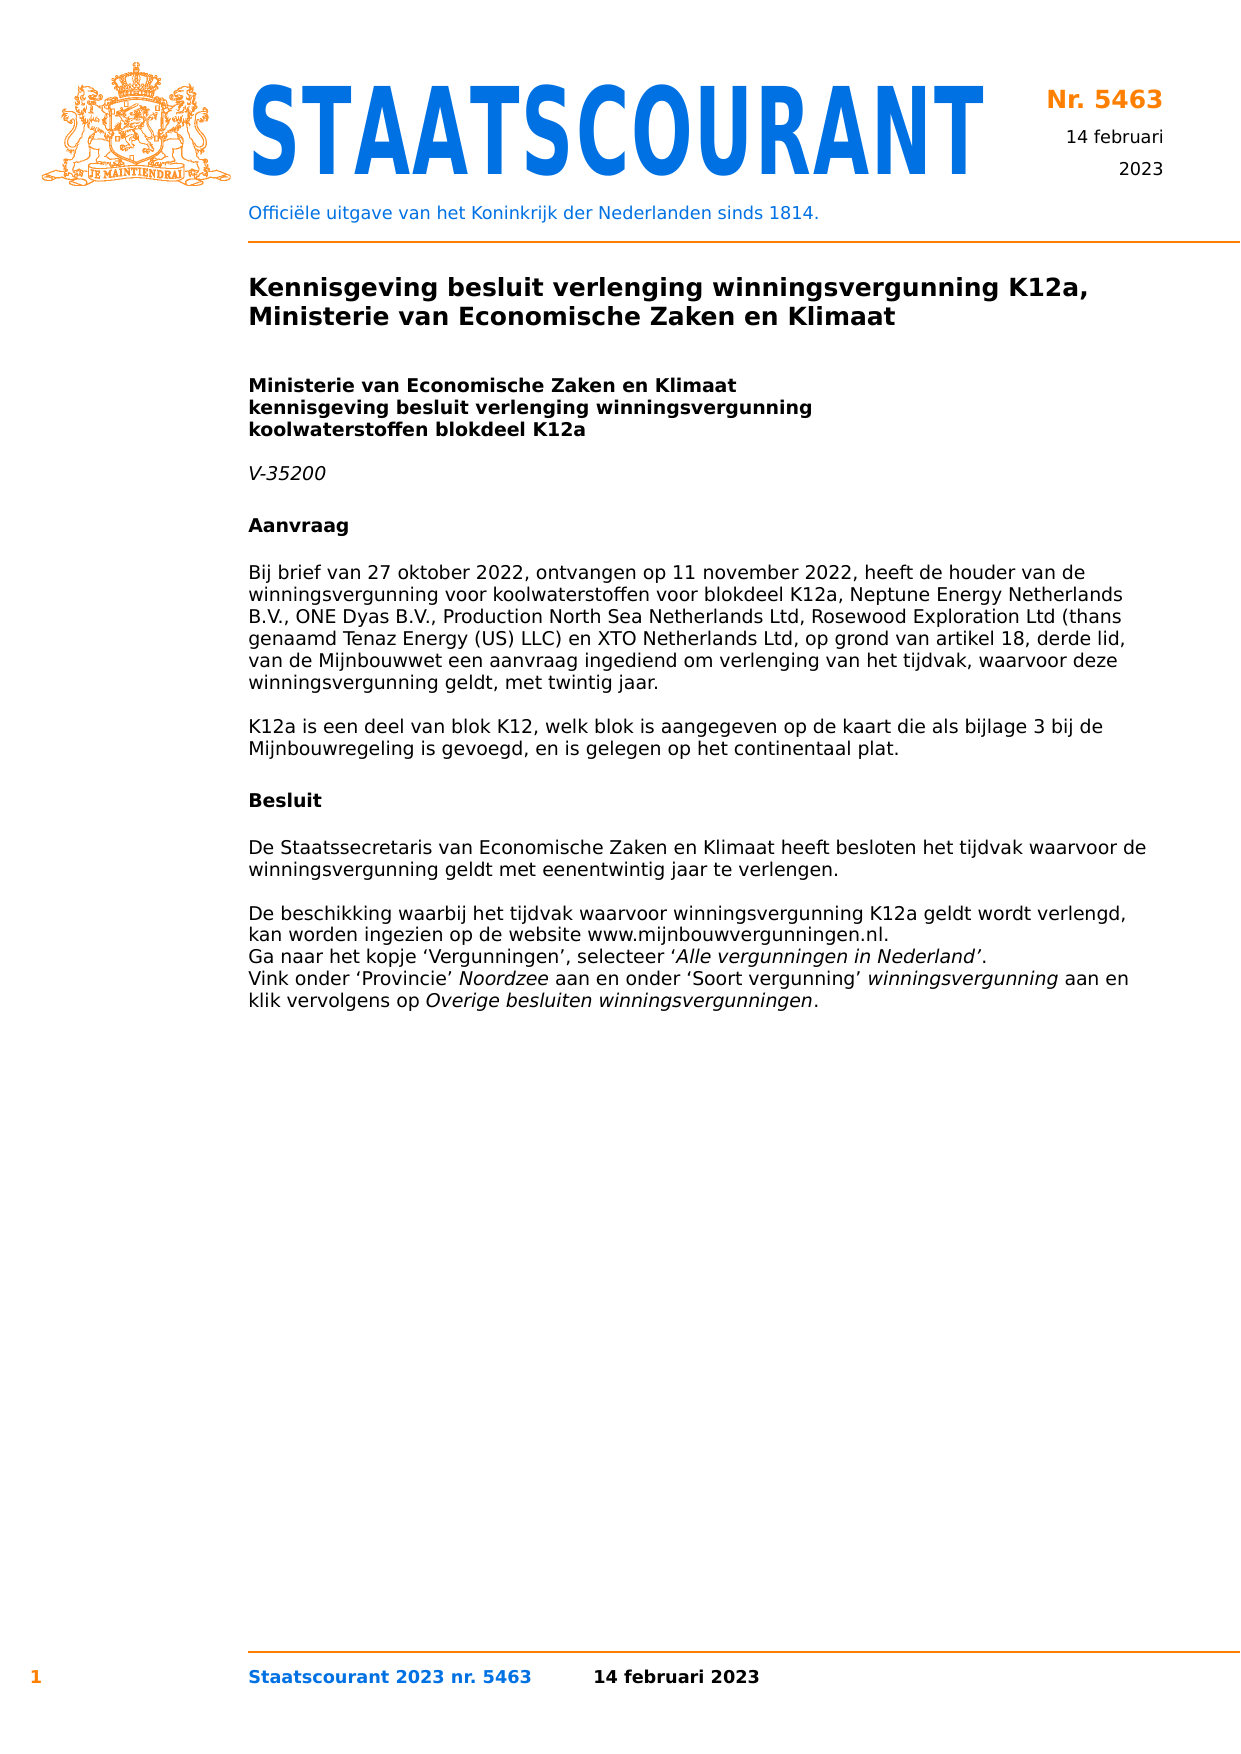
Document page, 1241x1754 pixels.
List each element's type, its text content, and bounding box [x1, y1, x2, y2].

table_header Nr. 5463 [998, 62, 1240, 121]
table_cell 14 februari [998, 121, 1240, 153]
subtitle Besluit [248, 789, 1163, 812]
table_header [25, 62, 248, 241]
text V-35200 [248, 463, 1163, 485]
text Ministerie van Economische Zaken en Klimaat [248, 375, 1163, 397]
text K12a is een deel van blok K12, welk blok is aangegeven op de kaart die als bijlage 3 bij de Mijnbouwregeling is gevoegd, en is gelegen op het continentaal plat. [248, 716, 1163, 759]
text Vink onder ‘Provincie’ Noordzee aan en onder ‘Soort vergunning’ winningsvergunning aan en klik vervolgens op Overige besluiten winningsvergunningen. [248, 968, 1163, 1012]
text kennisgeving besluit verlenging winningsvergunning [248, 397, 1163, 419]
text Bij brief van 27 oktober 2022, ontvangen op 11 november 2022, heeft de houder van de winningsvergunning voor koolwaterstoffen voor blokdeel K12a, Neptune Energy Netherlands B.V., ONE Dyas B.V., Production North Sea Netherlands Ltd, Rosewood Exploration Ltd (thans genaamd Tenaz Energy (US) LLC) en XTO Netherlands Ltd, op grond van artikel 18, derde lid, van de Mijnbouwwet een aanvraag ingediend om verlenging van het tijdvak, waarvoor deze winningsvergunning geldt, met twintig jaar. [248, 562, 1163, 694]
text De beschikking waarbij het tijdvak waarvoor winningsvergunning K12a geldt wordt verlengd, kan worden ingezien op de website www.mijnbouwvergunningen.nl. [248, 902, 1163, 946]
table_header STAATSCOURANT [248, 62, 998, 203]
text koolwaterstoffen blokdeel K12a [248, 419, 1163, 441]
picture [41, 62, 231, 186]
table_cell 2023 [998, 153, 1240, 203]
subtitle Kennisgeving besluit verlenging winningsvergunning K12a, Ministerie van Economische Zaken en Klimaat [248, 273, 1163, 331]
subtitle Aanvraag [248, 515, 1163, 537]
text Ga naar het kopje ‘Vergunningen’, selecteer ‘Alle vergunningen in Nederland’. [248, 946, 1163, 968]
text De Staatssecretaris van Economische Zaken en Klimaat heeft besloten het tijdvak waarvoor de winningsvergunning geldt met eenentwintig jaar te verlengen. [248, 837, 1163, 881]
table_cell Officiële uitgave van het Koninkrijk der Nederlanden sinds 1814. [248, 203, 1240, 241]
